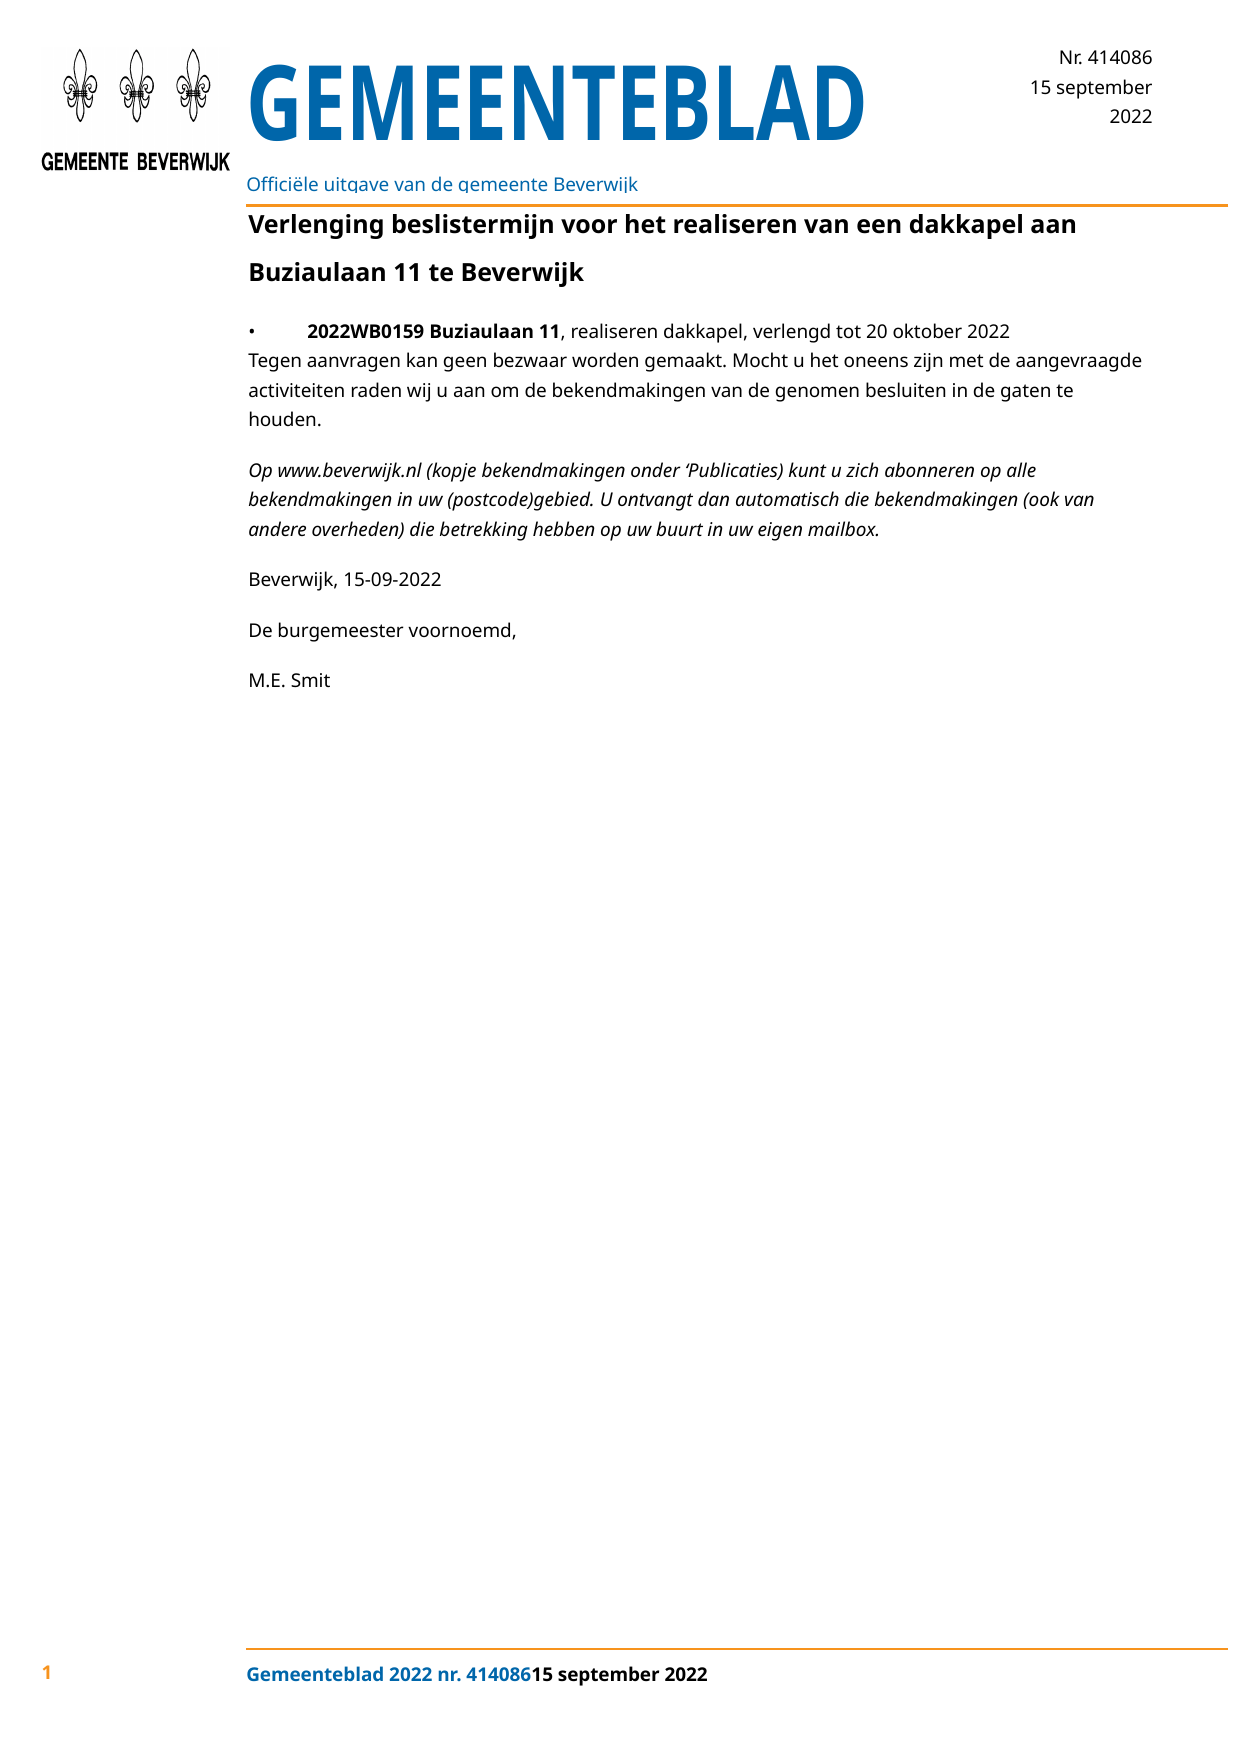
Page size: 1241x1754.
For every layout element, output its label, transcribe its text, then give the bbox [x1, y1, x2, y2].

text Verlenging beslistermijn voor het realiseren van een dakkapel aan Buziaulaan 11 te Beverwijk [248, 207, 1152, 288]
text Op www.beverwijk.nl (kopje bekendmakingen onder ‘Publicaties) kunt u zich abonneren op alle bekendmakingen in uw (postcode)gebied. U ontvangt dan automatisch die bekendmakingen (ook van andere overheden) die betrekking hebben op uw buurt in uw eigen mailbox. [248, 457, 1152, 542]
text M.E. Smit [248, 667, 1152, 693]
text Beverwijk, 15-09-2022 [248, 567, 1152, 592]
list 2022WB0159 Buziaulaan 11, realiseren dakkapel, verlengd tot 20 oktober 2022 [248, 318, 1152, 344]
text Tegen aanvragen kan geen bezwaar worden gemaakt. Mocht u het oneens zijn met de aangevraagde activiteiten raden wij u aan om de bekendmakingen van de genomen besluiten in de gaten te houden. [248, 347, 1152, 432]
text De burgemeester voornoemd, [248, 617, 1152, 643]
picture [41, 47, 231, 172]
